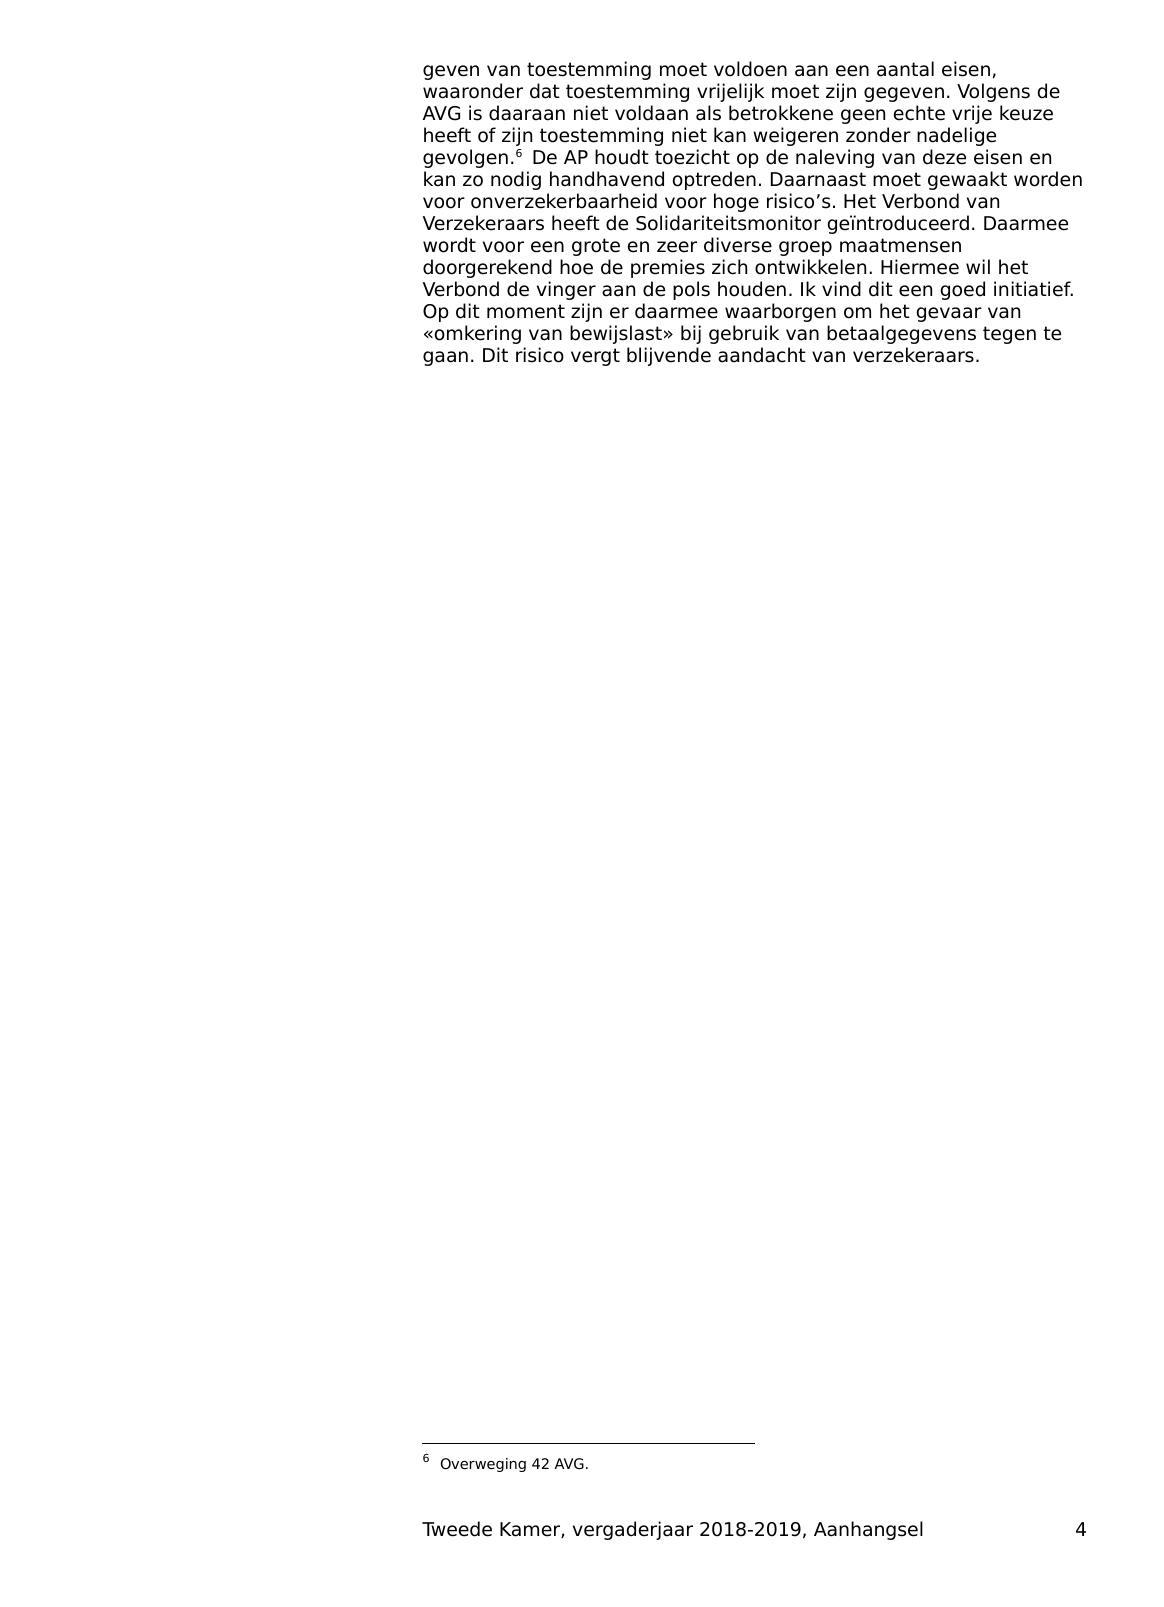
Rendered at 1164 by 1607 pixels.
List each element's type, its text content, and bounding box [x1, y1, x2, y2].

text Overweging 42 AVG. [422, 1452, 1087, 1474]
text geven van toestemming moet voldoen aan een aantal eisen, waaronder dat toestemming vrijelijk moet zijn gegeven. Volgens de AVG is daaraan niet voldaan als betrokkene geen echte vrije keuze heeft of zijn toestemming niet kan weigeren zonder nadelige gevolgen. De AP houdt toezicht op de naleving van deze eisen en kan zo nodig handhavend optreden. Daarnaast moet gewaakt worden voor onverzekerbaarheid voor hoge risico’s. Het Verbond van Verzekeraars heeft de Solidariteitsmonitor geïntroduceerd. Daarmee wordt voor een grote en zeer diverse groep maatmensen doorgerekend hoe de premies zich ontwikkelen. Hiermee wil het Verbond de vinger aan de pols houden. Ik vind dit een goed initiatief. Op dit moment zijn er daarmee waarborgen om het gevaar van «omkering van bewijslast» bij gebruik van betaalgegevens tegen te gaan. Dit risico vergt blijvende aandacht van verzekeraars. [422, 59, 1087, 367]
